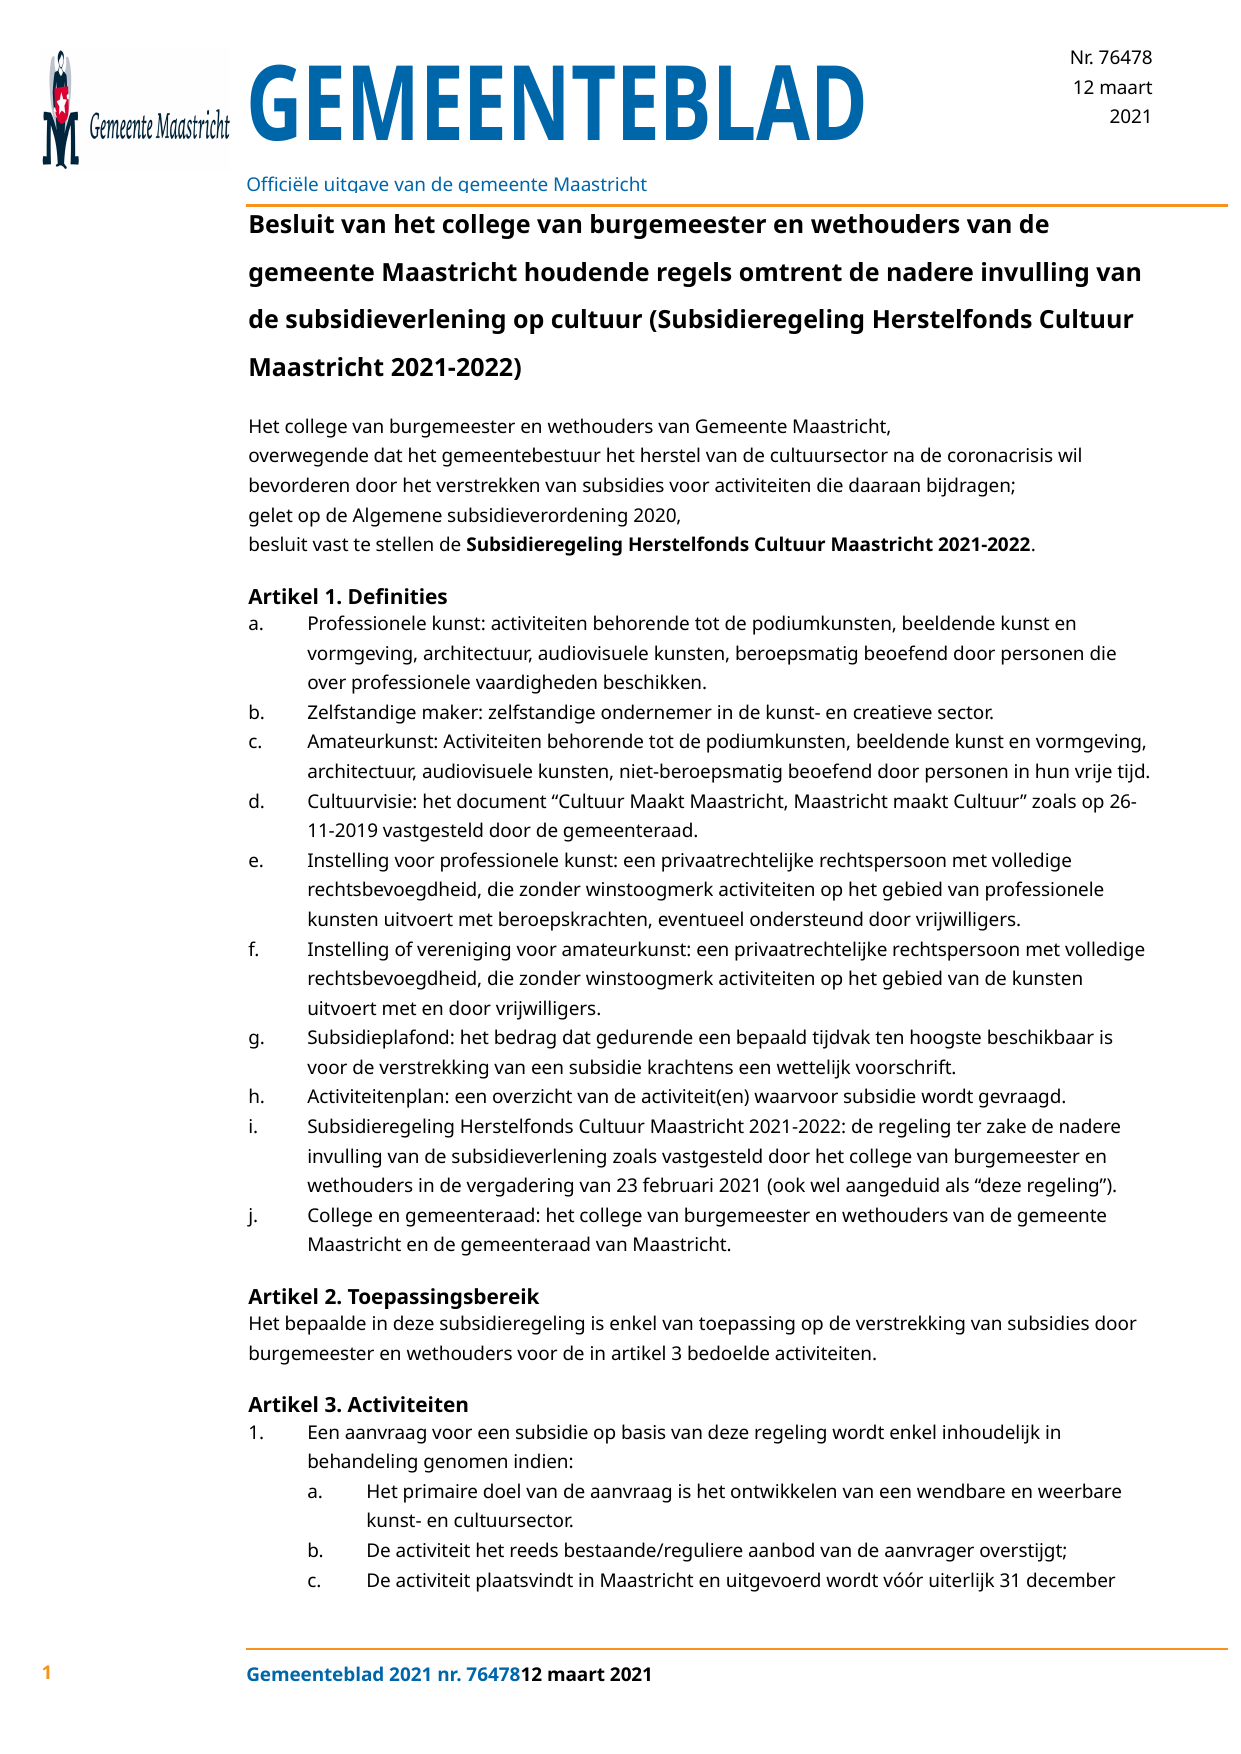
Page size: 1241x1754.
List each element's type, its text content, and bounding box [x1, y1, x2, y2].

list Cultuurvisie: het document “Cultuur Maakt Maastricht, Maastricht maakt Cultuur” zoals op 26-11-2019 vastgesteld door de gemeenteraad. [248, 788, 1152, 843]
list Subsidieregeling Herstelfonds Cultuur Maastricht 2021-2022: de regeling ter zake de nadere invulling van de subsidieverlening zoals vastgesteld door het college van burgemeester en wethouders in de vergadering van 23 februari 2021 (ook wel aangeduid als “deze regeling”). [248, 1113, 1152, 1198]
text gelet op de Algemene subsidieverordening 2020, [248, 502, 1152, 528]
list Instelling of vereniging voor amateurkunst: een privaatrechtelijke rechtspersoon met volledige rechtsbevoegdheid, die zonder winstoogmerk activiteiten op het gebied van de kunsten uitvoert met en door vrijwilligers. [248, 936, 1152, 1021]
list Zelfstandige maker: zelfstandige ondernemer in de kunst- en creatieve sector. [248, 699, 1152, 725]
list Instelling voor professionele kunst: een privaatrechtelijke rechtspersoon met volledige rechtsbevoegdheid, die zonder winstoogmerk activiteiten op het gebied van professionele kunsten uitvoert met beroepskrachten, eventueel ondersteund door vrijwilligers. [248, 847, 1152, 932]
text Besluit van het college van burgemeester en wethouders van de gemeente Maastricht houdende regels omtrent de nadere invulling van de subsidieverlening op cultuur (Subsidieregeling Herstelfonds Cultuur Maastricht 2021-2022) [248, 207, 1152, 384]
list Professionele kunst: activiteiten behorende tot de podiumkunsten, beeldende kunst en vormgeving, architectuur, audiovisuele kunsten, beroepsmatig beoefend door personen die over professionele vaardigheden beschikken. [248, 610, 1152, 695]
list Activiteitenplan: een overzicht van de activiteit(en) waarvoor subsidie wordt gevraagd. [248, 1084, 1152, 1109]
text Artikel 1. Definities [248, 582, 1152, 610]
list De activiteit plaatsvindt in Maastricht en uitgevoerd wordt vóór uiterlijk 31 december [307, 1567, 1152, 1592]
text Het college van burgemeester en wethouders van Gemeente Maastricht, [248, 413, 1152, 439]
text Artikel 3. Activiteiten [248, 1390, 1152, 1419]
list Het primaire doel van de aanvraag is het ontwikkelen van een wendbare en weerbare kunst- en cultuursector. [307, 1478, 1152, 1533]
text overwegende dat het gemeentebestuur het herstel van de cultuursector na de coronacrisis wil bevorderen door het verstrekken van subsidies voor activiteiten die daaraan bijdragen; [248, 443, 1152, 498]
list College en gemeenteraad: het college van burgemeester en wethouders van de gemeente Maastricht en de gemeenteraad van Maastricht. [248, 1202, 1152, 1257]
list De activiteit het reeds bestaande/reguliere aanbod van de aanvrager overstijgt; [307, 1537, 1152, 1563]
picture [41, 47, 231, 172]
list Subsidieplafond: het bedrag dat gedurende een bepaald tijdvak ten hoogste beschikbaar is voor de verstrekking van een subsidie krachtens een wettelijk voorschrift. [248, 1024, 1152, 1080]
text besluit vast te stellen de Subsidieregeling Herstelfonds Cultuur Maastricht 2021-2022. [248, 531, 1152, 557]
text Het bepaalde in deze subsidieregeling is enkel van toepassing op de verstrekking van subsidies door burgemeester en wethouders voor de in artikel 3 bedoelde activiteiten. [248, 1310, 1152, 1366]
text Artikel 2. Toepassingsbereik [248, 1282, 1152, 1310]
list Amateurkunst: Activiteiten behorende tot de podiumkunsten, beeldende kunst en vormgeving, architectuur, audiovisuele kunsten, niet-beroepsmatig beoefend door personen in hun vrije tijd. [248, 729, 1152, 784]
list Een aanvraag voor een subsidie op basis van deze regeling wordt enkel inhoudelijk in behandeling genomen indien: [248, 1419, 1152, 1474]
